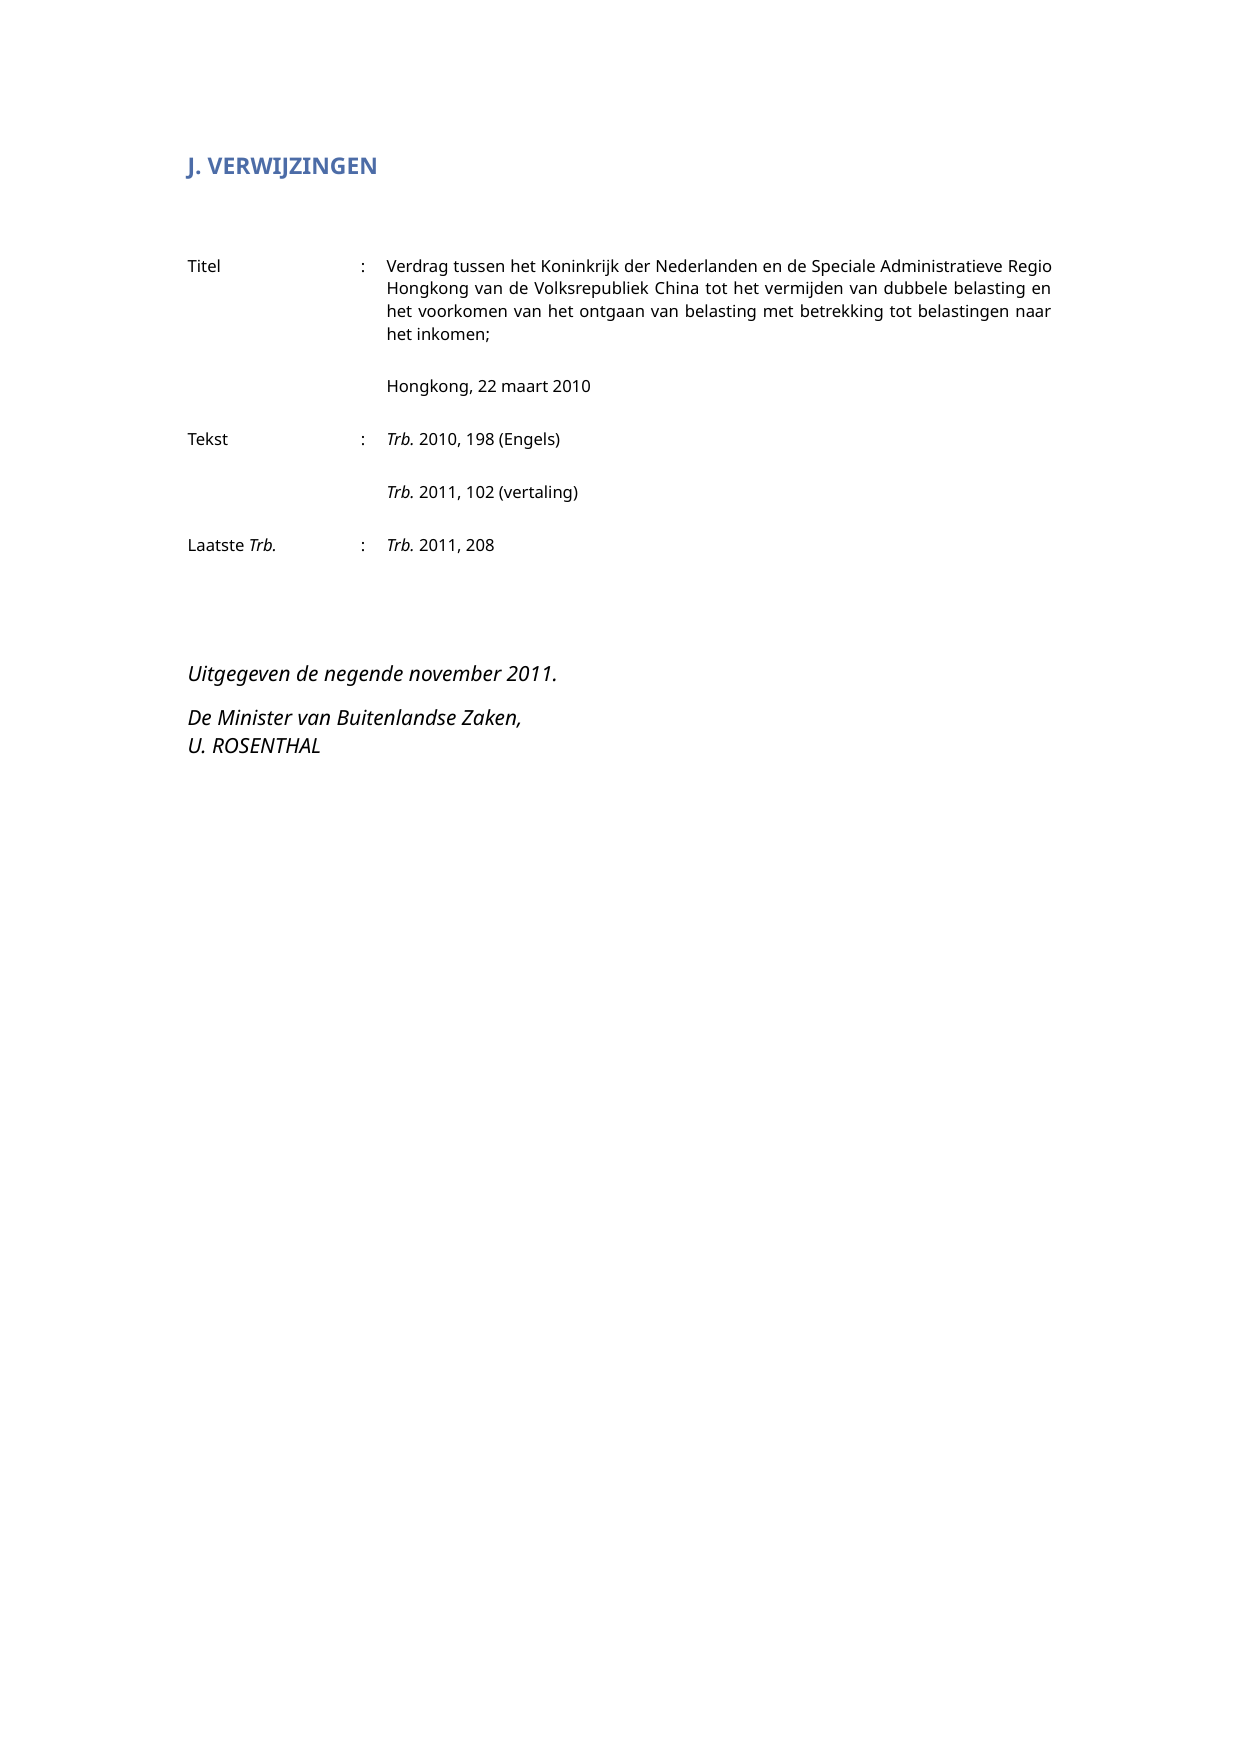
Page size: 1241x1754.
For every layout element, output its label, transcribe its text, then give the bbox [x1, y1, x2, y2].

text Uitgegeven de negende november 2011. [187, 659, 1053, 688]
subtitle J. VERWIJZINGEN [187, 150, 1053, 181]
text De Minister van Buitenlandse Zaken, [187, 703, 1053, 731]
table_cell Trb. 2011, 208 [386, 533, 1053, 586]
table_cell Tekst [188, 428, 361, 533]
text U. ROSENTHAL [187, 731, 1053, 759]
table_header Titel [188, 254, 361, 428]
table_cell : [361, 428, 386, 533]
table_cell Trb. 2010, 198 (Engels) Trb. 2011, 102 (vertaling) [386, 428, 1053, 533]
table_cell Laatste Trb. [188, 533, 361, 586]
table_header Verdrag tussen het Koninkrijk der Nederlanden en de Speciale Administratieve Regio Hongkong van de Volksrepubliek China tot het vermijden van dubbele belasting en het voorkomen van het ontgaan van belasting met betrekking tot belastingen naar het inkomen; Hongkong, 22 maart 2010 [386, 254, 1053, 428]
table_header : [361, 254, 386, 428]
table_cell : [361, 533, 386, 586]
